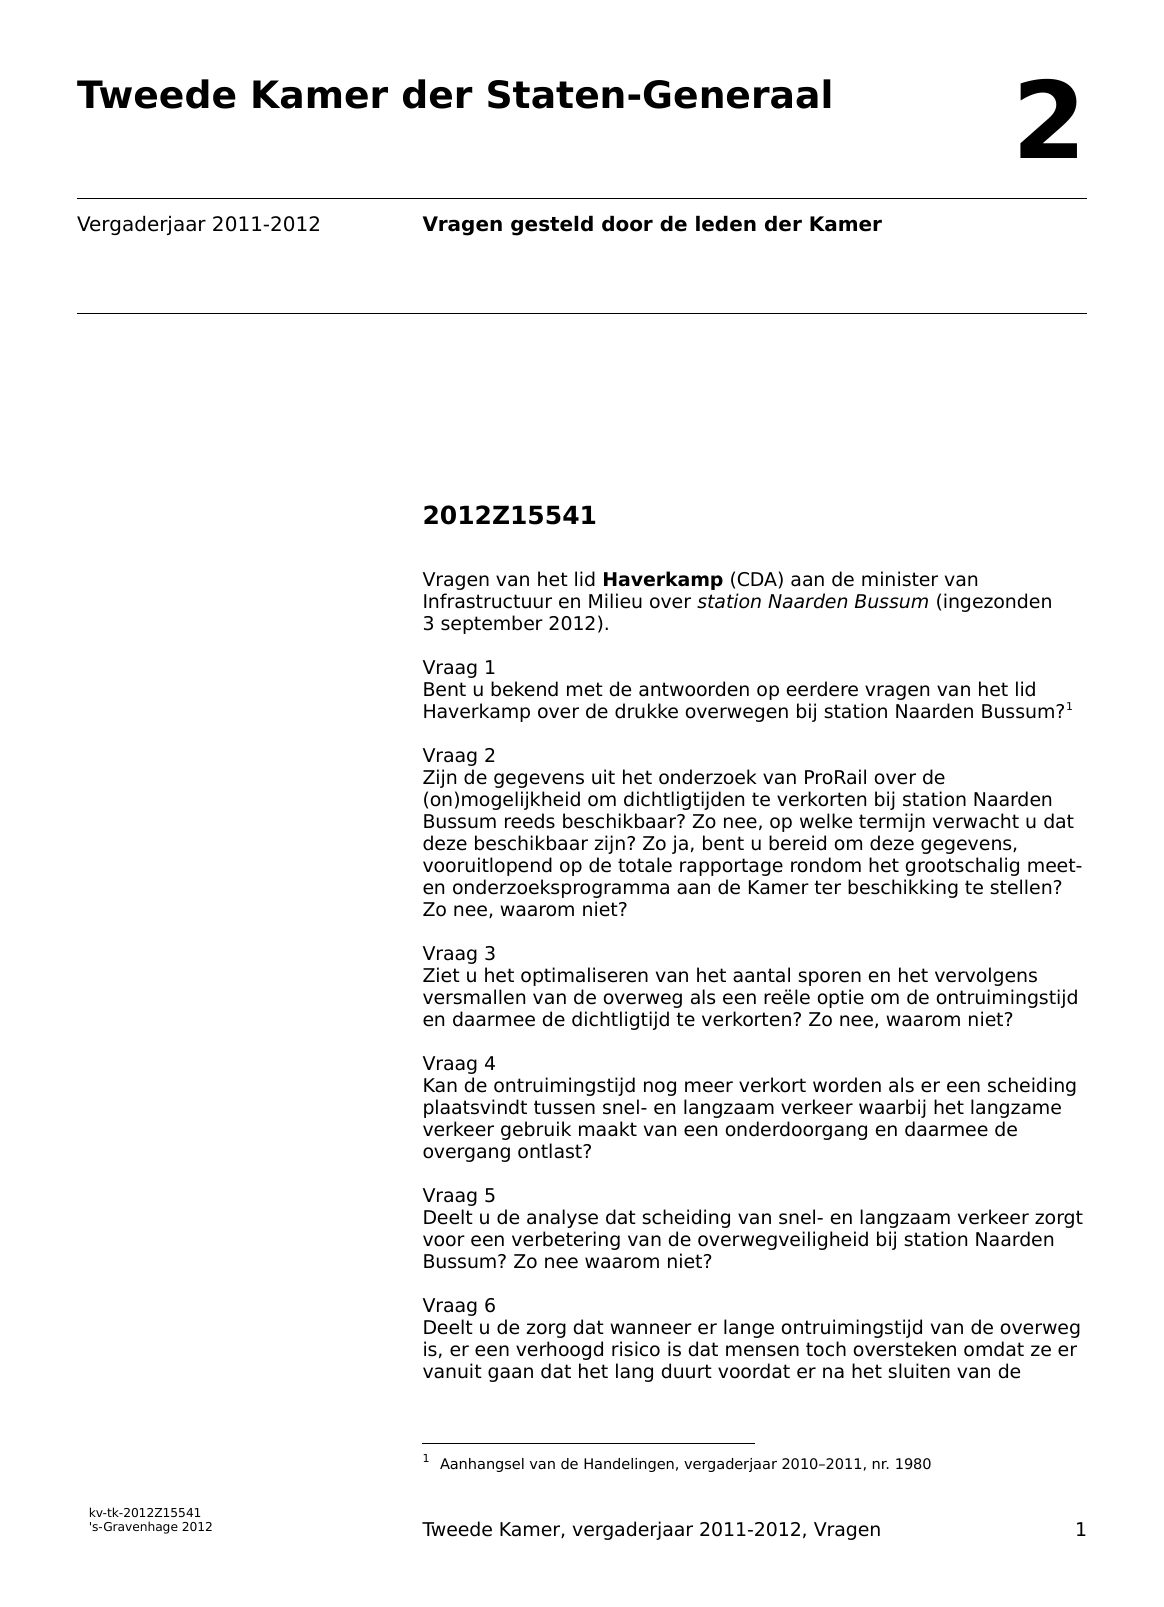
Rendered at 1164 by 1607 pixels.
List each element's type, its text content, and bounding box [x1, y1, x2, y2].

text Vraag 1 [422, 657, 1087, 679]
text Bent u bekend met de antwoorden op eerdere vragen van het lid Haverkamp over de drukke overwegen bij station Naarden Bussum? [422, 679, 1087, 723]
text Vraag 3 [422, 943, 1087, 965]
text kv-tk-2012Z15541 [88, 1506, 323, 1520]
table_header 2 [886, 59, 1087, 198]
text Zijn de gegevens uit het onderzoek van ProRail over de (on)mogelijkheid om dichtligtijden te verkorten bij station Naarden Bussum reeds beschikbaar? Zo nee, op welke termijn verwacht u dat deze beschikbaar zijn? Zo ja, bent u bereid om deze gegevens, vooruitlopend op de totale rapportage rondom het grootschalig meet- en onderzoeksprogramma aan de Kamer ter beschikking te stellen? Zo nee, waarom niet? [422, 767, 1087, 921]
text Vragen van het lid Haverkamp (CDA) aan de minister van Infrastructuur en Milieu over station Naarden Bussum (ingezonden 3 september 2012). [422, 569, 1087, 635]
table_cell Vragen gesteld door de leden der Kamer [422, 199, 1087, 313]
text Deelt u de analyse dat scheiding van snel- en langzaam verkeer zorgt voor een verbetering van de overwegveiligheid bij station Naarden Bussum? Zo nee waarom niet? [422, 1207, 1087, 1273]
text Vraag 6 [422, 1295, 1087, 1317]
text Deelt u de zorg dat wanneer er lange ontruimingstijd van de overweg is, er een verhoogd risico is dat mensen toch oversteken omdat ze er vanuit gaan dat het lang duurt voordat er na het sluiten van de [422, 1317, 1087, 1383]
text Ziet u het optimaliseren van het aantal sporen en het vervolgens versmallen van de overweg als een reële optie om de ontruimingstijd en daarmee de dichtligtijd te verkorten? Zo nee, waarom niet? [422, 965, 1087, 1031]
text Vraag 4 [422, 1053, 1087, 1075]
table_header Tweede Kamer der Staten-Generaal [77, 59, 886, 198]
text Aanhangsel van de Handelingen, vergaderjaar 2010–2011, nr. 1980 [422, 1452, 1087, 1474]
text 2012Z15541 [422, 501, 1087, 531]
text 's-Gravenhage 2012 [88, 1520, 323, 1534]
text Vraag 5 [422, 1185, 1087, 1207]
text Kan de ontruimingstijd nog meer verkort worden als er een scheiding plaatsvindt tussen snel- en langzaam verkeer waarbij het langzame verkeer gebruik maakt van een onderdoorgang en daarmee de overgang ontlast? [422, 1075, 1087, 1163]
table_cell Vergaderjaar 2011-2012 [77, 199, 422, 313]
text Vraag 2 [422, 745, 1087, 767]
